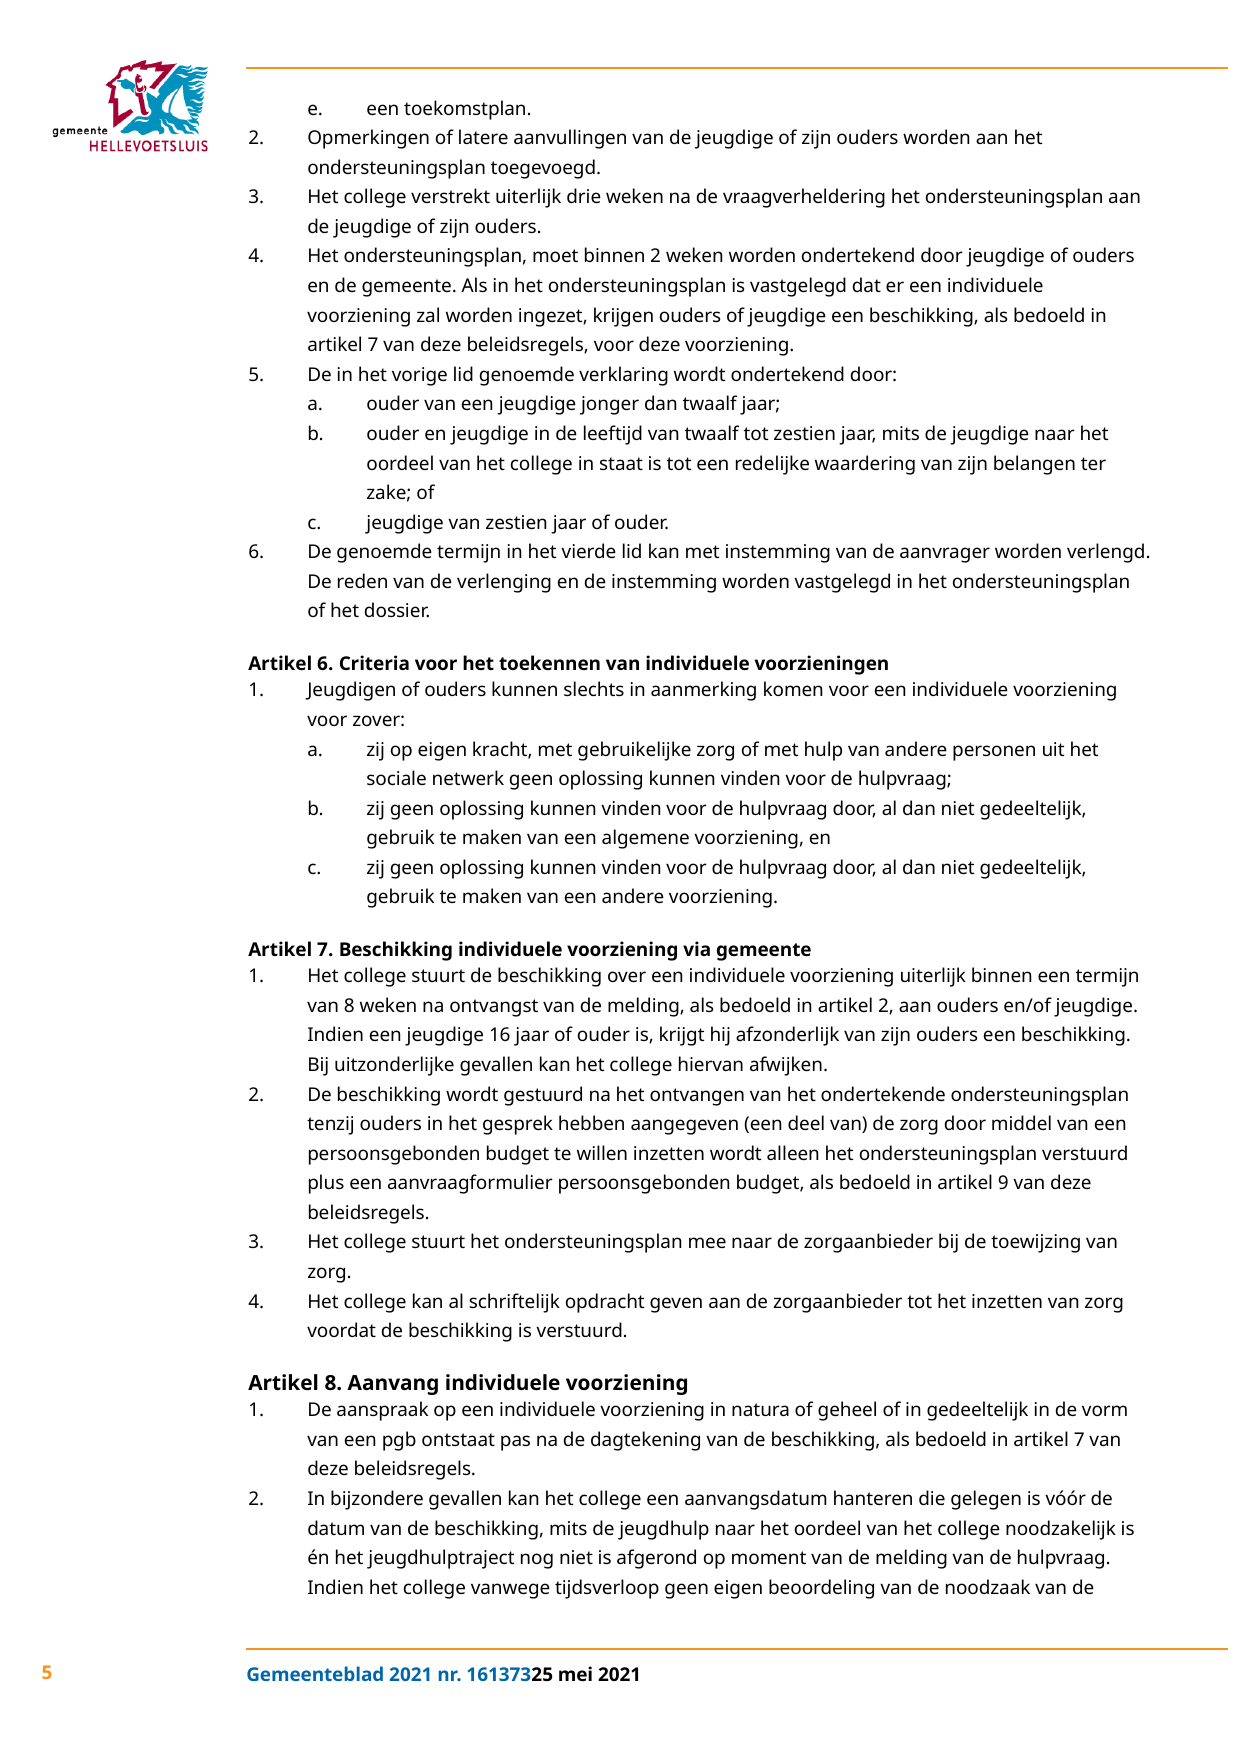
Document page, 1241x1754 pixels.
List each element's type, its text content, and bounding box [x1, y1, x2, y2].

list Het college stuurt de beschikking over een individuele voorziening uiterlijk binnen een termijn van 8 weken na ontvangst van de melding, als bedoeld in artikel 2, aan ouders en/of jeugdige. Indien een jeugdige 16 jaar of ouder is, krijgt hij afzonderlijk van zijn ouders een beschikking. Bij uitzonderlijke gevallen kan het college hiervan afwijken. [248, 962, 1152, 1077]
list Het college verstrekt uiterlijk drie weken na de vraagverheldering het ondersteuningsplan aan de jeugdige of zijn ouders. [248, 183, 1152, 239]
list De beschikking wordt gestuurd na het ontvangen van het ondertekende ondersteuningsplan tenzij ouders in het gesprek hebben aangegeven (een deel van) de zorg door middel van een persoonsgebonden budget te willen inzetten wordt alleen het ondersteuningsplan verstuurd plus een aanvraagformulier persoonsgebonden budget, als bedoeld in artikel 9 van deze beleidsregels. [248, 1081, 1152, 1225]
list Opmerkingen of latere aanvullingen van de jeugdige of zijn ouders worden aan het ondersteuningsplan toegevoegd. [248, 124, 1152, 180]
list zij op eigen kracht, met gebruikelijke zorg of met hulp van andere personen uit het sociale netwerk geen oplossing kunnen vinden voor de hulpvraag; [307, 736, 1152, 791]
list In bijzondere gevallen kan het college een aanvangsdatum hanteren die gelegen is vóór de datum van de beschikking, mits de jeugdhulp naar het oordeel van het college noodzakelijk is én het jeugdhulptraject nog niet is afgerond op moment van de melding van de hulpvraag. Indien het college vanwege tijdsverloop geen eigen beoordeling van de noodzaak van de [248, 1485, 1152, 1599]
text Artikel 7. Beschikking individuele voorziening via gemeente [248, 934, 1152, 962]
list zij geen oplossing kunnen vinden voor de hulpvraag door, al dan niet gedeeltelijk, gebruik te maken van een andere voorziening. [307, 854, 1152, 909]
list zij geen oplossing kunnen vinden voor de hulpvraag door, al dan niet gedeeltelijk, gebruik te maken van een algemene voorziening, en [307, 795, 1152, 850]
picture [41, 47, 231, 172]
list ouder van een jeugdige jonger dan twaalf jaar; [307, 391, 1152, 416]
list Het college kan al schriftelijk opdracht geven aan de zorgaanbieder tot het inzetten van zorg voordat de beschikking is verstuurd. [248, 1288, 1152, 1343]
list een toekomstplan. [307, 95, 1152, 121]
list ouder en jeugdige in de leeftijd van twaalf tot zestien jaar, mits de jeugdige naar het oordeel van het college in staat is tot een redelijke waardering van zijn belangen ter zake; of [307, 420, 1152, 505]
list Het ondersteuningsplan, moet binnen 2 weken worden ondertekend door jeugdige of ouders en de gemeente. Als in het ondersteuningsplan is vastgelegd dat er een individuele voorziening zal worden ingezet, krijgen ouders of jeugdige een beschikking, als bedoeld in artikel 7 van deze beleidsregels, voor deze voorziening. [248, 243, 1152, 357]
list De genoemde termijn in het vierde lid kan met instemming van de aanvrager worden verlengd. De reden van de verlenging en de instemming worden vastgelegd in het ondersteuningsplan of het dossier. [248, 538, 1152, 623]
list jeugdige van zestien jaar of ouder. [307, 509, 1152, 535]
text Artikel 8. Aanvang individuele voorziening [248, 1368, 1152, 1396]
list Het college stuurt het ondersteuningsplan mee naar de zorgaanbieder bij de toewijzing van zorg. [248, 1229, 1152, 1284]
list De aanspraak op een individuele voorziening in natura of geheel of in gedeeltelijk in de vorm van een pgb ontstaat pas na de dagtekening van de beschikking, als bedoeld in artikel 7 van deze beleidsregels. [248, 1396, 1152, 1481]
list De in het vorige lid genoemde verklaring wordt ondertekend door: [248, 361, 1152, 387]
text Artikel 6. Criteria voor het toekennen van individuele voorzieningen [248, 648, 1152, 677]
list Jeugdigen of ouders kunnen slechts in aanmerking komen voor een individuele voorziening voor zover: [248, 677, 1152, 732]
